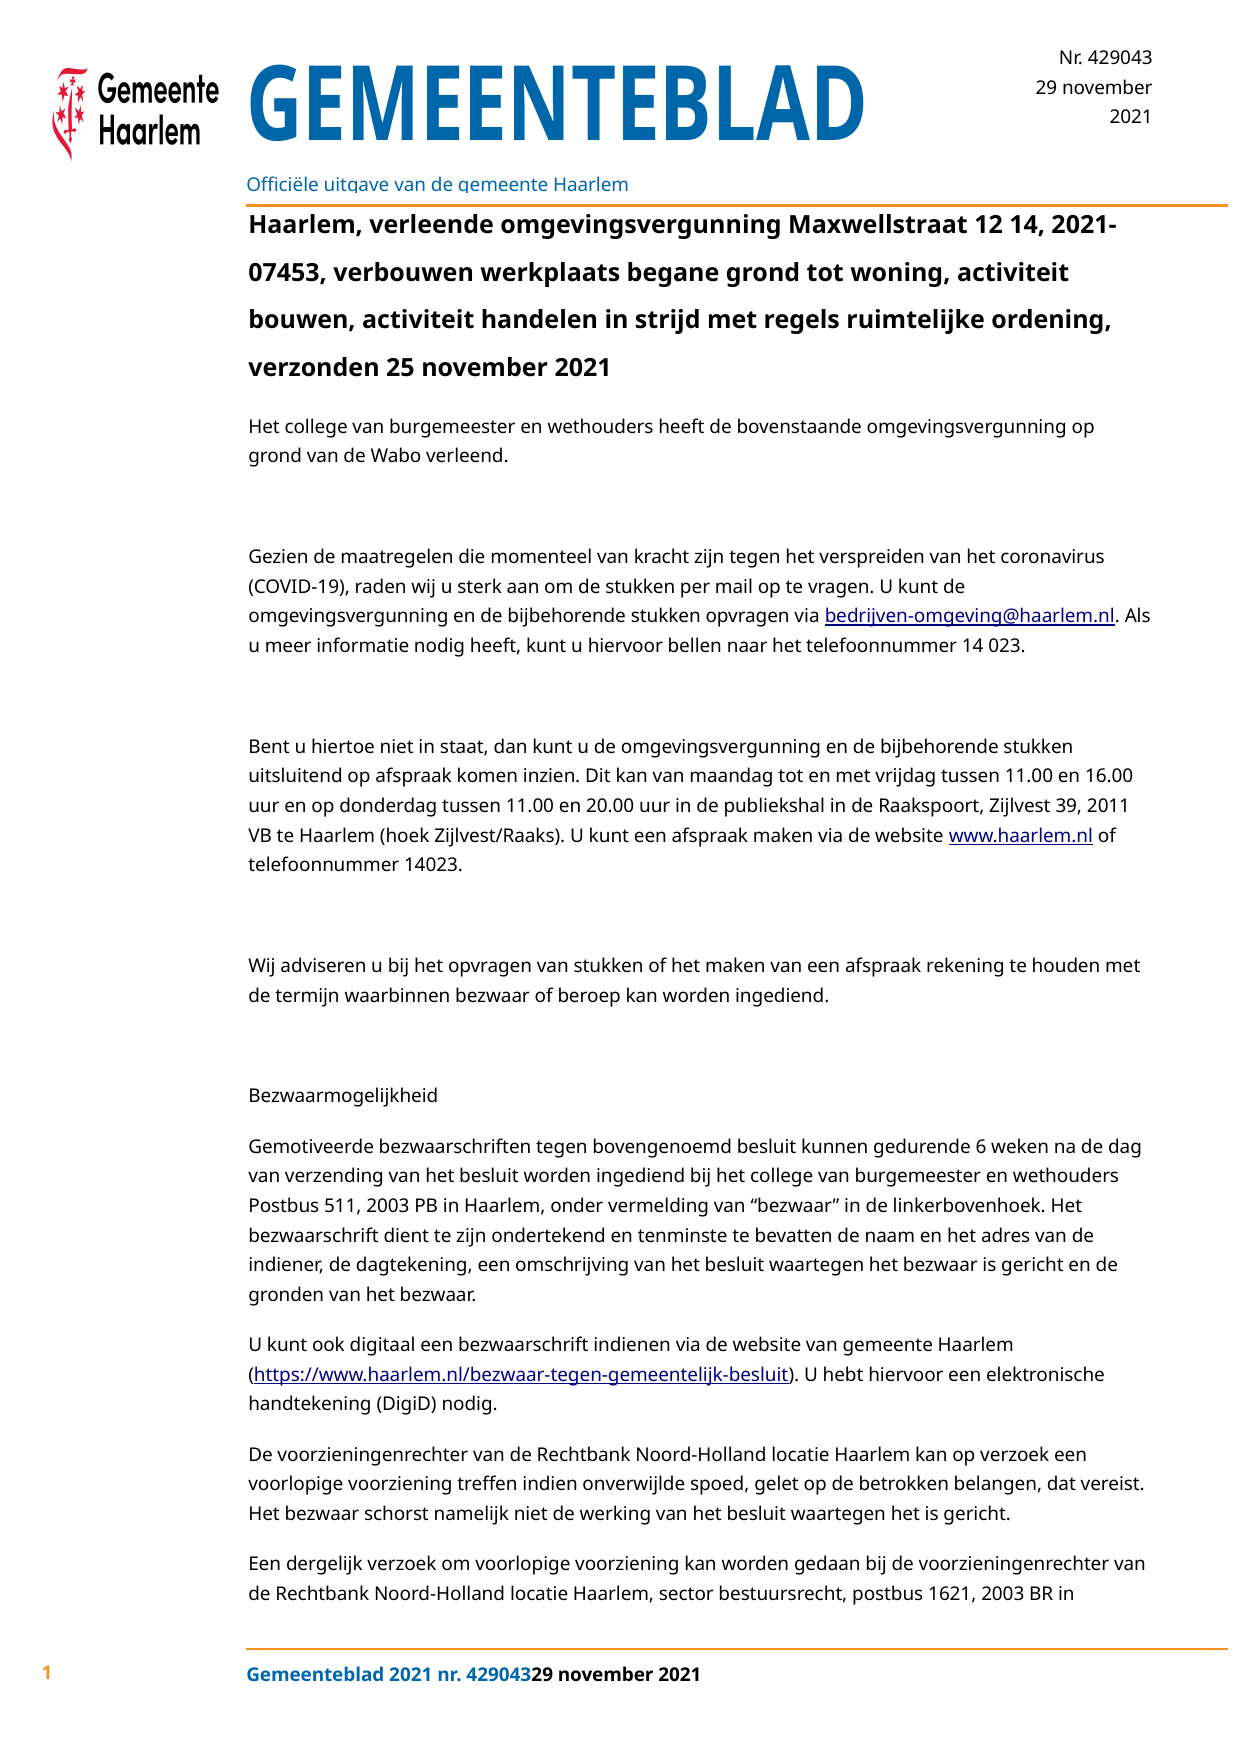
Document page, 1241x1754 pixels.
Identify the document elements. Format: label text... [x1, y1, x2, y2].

text Gemotiveerde bezwaarschriften tegen bovengenoemd besluit kunnen gedurende 6 weken na de dag van verzending van het besluit worden ingediend bij het college van burgemeester en wethouders Postbus 511, 2003 PB in Haarlem, onder vermelding van “bezwaar” in de linkerbovenhoek. Het bezwaarschrift dient te zijn ondertekend en tenminste te bevatten de naam en het adres van de indiener, de dagtekening, een omschrijving van het besluit waartegen het bezwaar is gericht en de gronden van het bezwaar. [248, 1133, 1152, 1307]
text De voorzieningenrechter van de Rechtbank Noord-Holland locatie Haarlem kan op verzoek een voorlopige voorziening treffen indien onverwijlde spoed, gelet op de betrokken belangen, dat vereist. Het bezwaar schorst namelijk niet de werking van het besluit waartegen het is gericht. [248, 1441, 1152, 1526]
picture [41, 47, 231, 172]
text Een dergelijk verzoek om voorlopige voorziening kan worden gedaan bij de voorzieningenrechter van de Rechtbank Noord-Holland locatie Haarlem, sector bestuursrecht, postbus 1621, 2003 BR in [248, 1551, 1152, 1606]
text Bezwaarmogelijkheid [248, 1083, 1152, 1108]
text Gezien de maatregelen die momenteel van kracht zijn tegen het verspreiden van het coronavirus (COVID-19), raden wij u sterk aan om de stukken per mail op te vragen. U kunt de omgevingsvergunning en de bijbehorende stukken opvragen via bedrijven-omgeving@haarlem.nl. Als u meer informatie nodig heeft, kunt u hiervoor bellen naar het telefoonnummer 14 023. [248, 543, 1152, 658]
text U kunt ook digitaal een bezwaarschrift indienen via de website van gemeente Haarlem (https://www.haarlem.nl/bezwaar-tegen-gemeentelijk-besluit). U hebt hiervoor een elektronische handtekening (DigiD) nodig. [248, 1331, 1152, 1416]
text Bent u hiertoe niet in staat, dan kunt u de omgevingsvergunning en de bijbehorende stukken uitsluitend op afspraak komen inzien. Dit kan van maandag tot en met vrijdag tussen 11.00 en 16.00 uur en op donderdag tussen 11.00 en 20.00 uur in de publiekshal in de Raakspoort, Zijlvest 39, 2011 VB te Haarlem (hoek Zijlvest/Raaks). U kunt een afspraak maken via de website www.haarlem.nl of telefoonnummer 14023. [248, 733, 1152, 877]
text Het college van burgemeester en wethouders heeft de bovenstaande omgevingsvergunning op grond van de Wabo verleend. [248, 413, 1152, 468]
text Wij adviseren u bij het opvragen van stukken of het maken van een afspraak rekening te houden met de termijn waarbinnen bezwaar of beroep kan worden ingediend. [248, 952, 1152, 1008]
text Haarlem, verleende omgevingsvergunning Maxwellstraat 12 14, 2021-07453, verbouwen werkplaats begane grond tot woning, activiteit bouwen, activiteit handelen in strijd met regels ruimtelijke ordening, verzonden 25 november 2021 [248, 207, 1152, 384]
